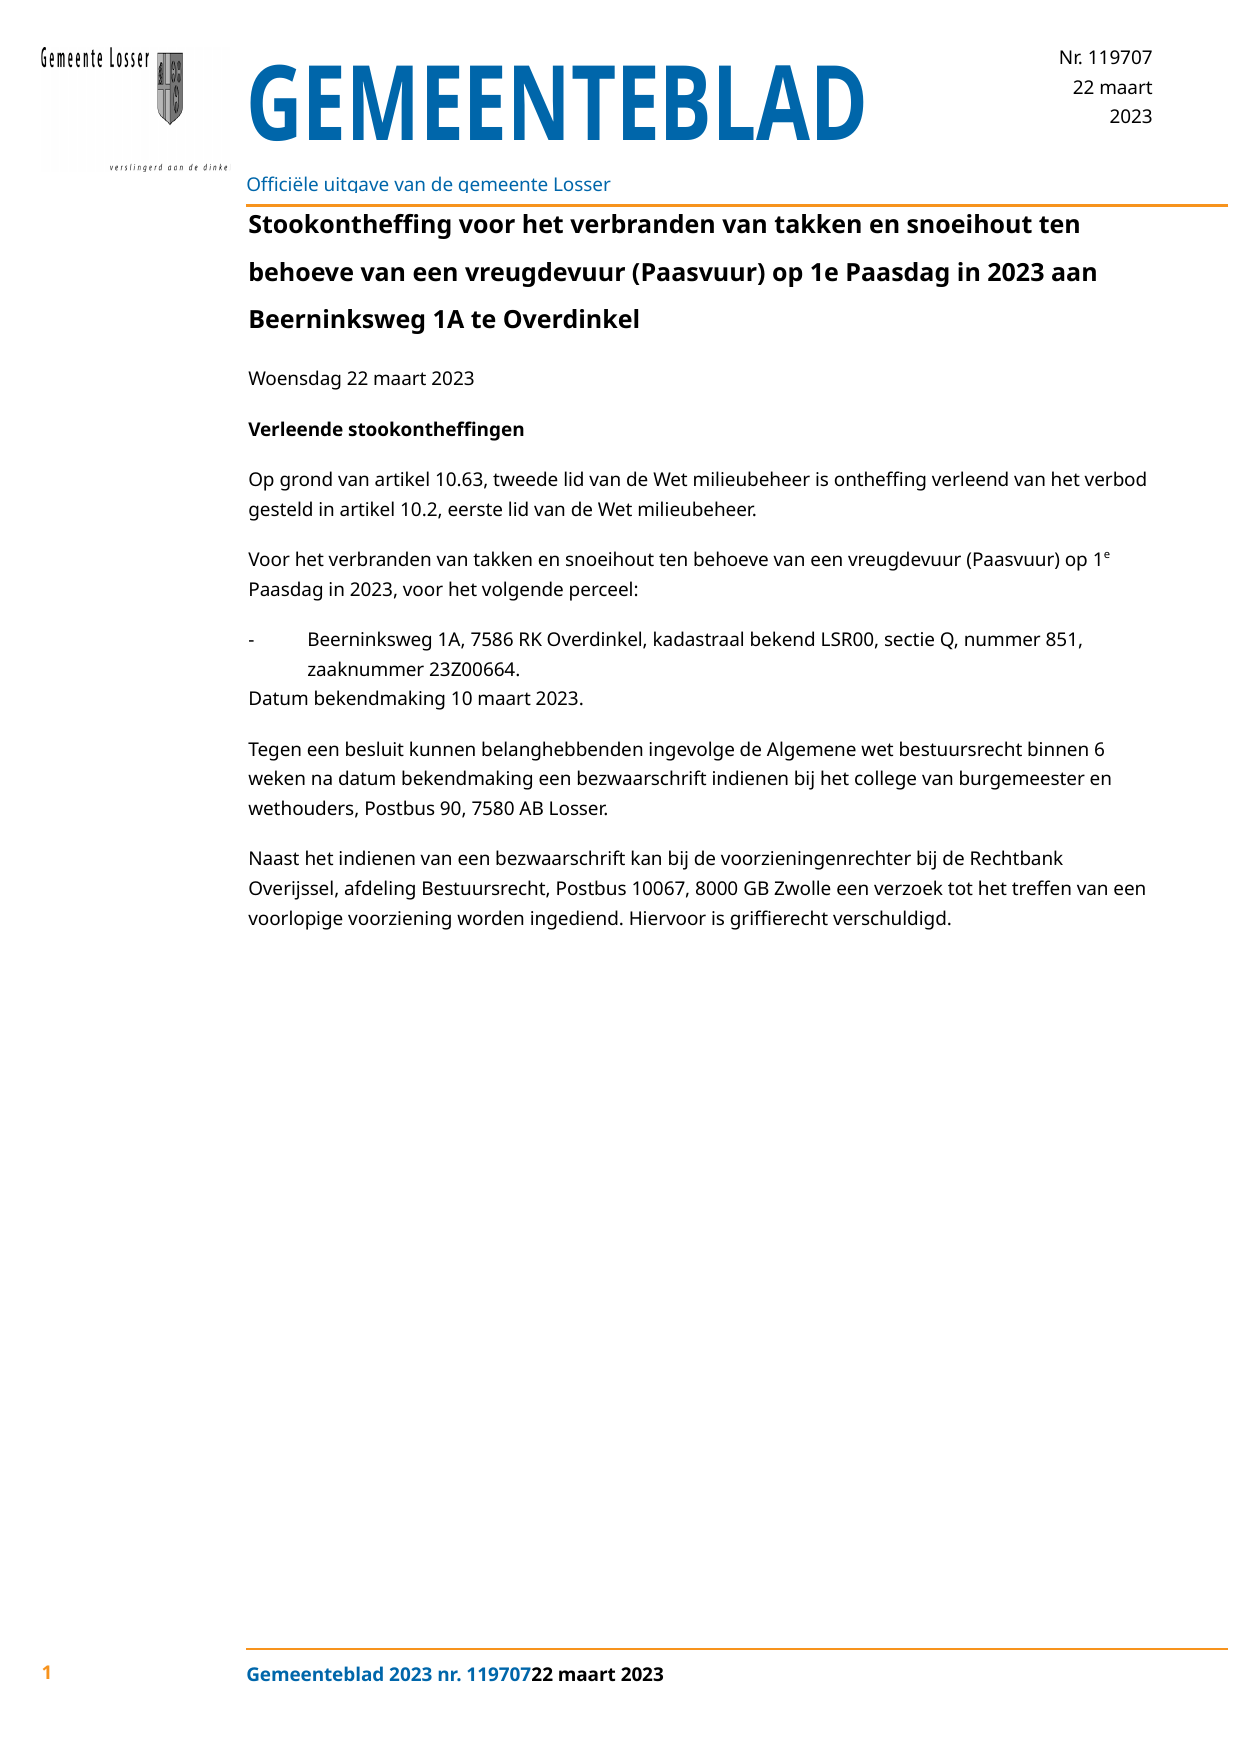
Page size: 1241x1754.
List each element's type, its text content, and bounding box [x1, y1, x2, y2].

text Woensdag 22 maart 2023 [248, 366, 1152, 391]
picture [41, 47, 231, 172]
text Stookontheffing voor het verbranden van takken en snoeihout ten behoeve van een vreugdevuur (Paasvuur) op 1e Paasdag in 2023 aan Beerninksweg 1A te Overdinkel [248, 207, 1152, 336]
text Voor het verbranden van takken en snoeihout ten behoeve van een vreugdevuur (Paasvuur) op 1e Paasdag in 2023, voor het volgende perceel: [248, 546, 1152, 602]
text Tegen een besluit kunnen belanghebbenden ingevolge de Algemene wet bestuursrecht binnen 6 weken na datum bekendmaking een bezwaarschrift indienen bij het college van burgemeester en wethouders, Postbus 90, 7580 AB Losser. [248, 736, 1152, 821]
text Naast het indienen van een bezwaarschrift kan bij de voorzieningenrechter bij de Rechtbank Overijssel, afdeling Bestuursrecht, Postbus 10067, 8000 GB Zwolle een verzoek tot het treffen van een voorlopige voorziening worden ingediend. Hiervoor is griffierecht verschuldigd. [248, 846, 1152, 930]
text Datum bekendmaking 10 maart 2023. [248, 686, 1152, 711]
list Beerninksweg 1A, 7586 RK Overdinkel, kadastraal bekend LSR00, sectie Q, nummer 851, zaaknummer 23Z00664. [248, 626, 1152, 682]
text Verleende stookontheffingen [248, 416, 1152, 442]
text Op grond van artikel 10.63, tweede lid van de Wet milieubeheer is ontheffing verleend van het verbod gesteld in artikel 10.2, eerste lid van de Wet milieubeheer. [248, 466, 1152, 522]
